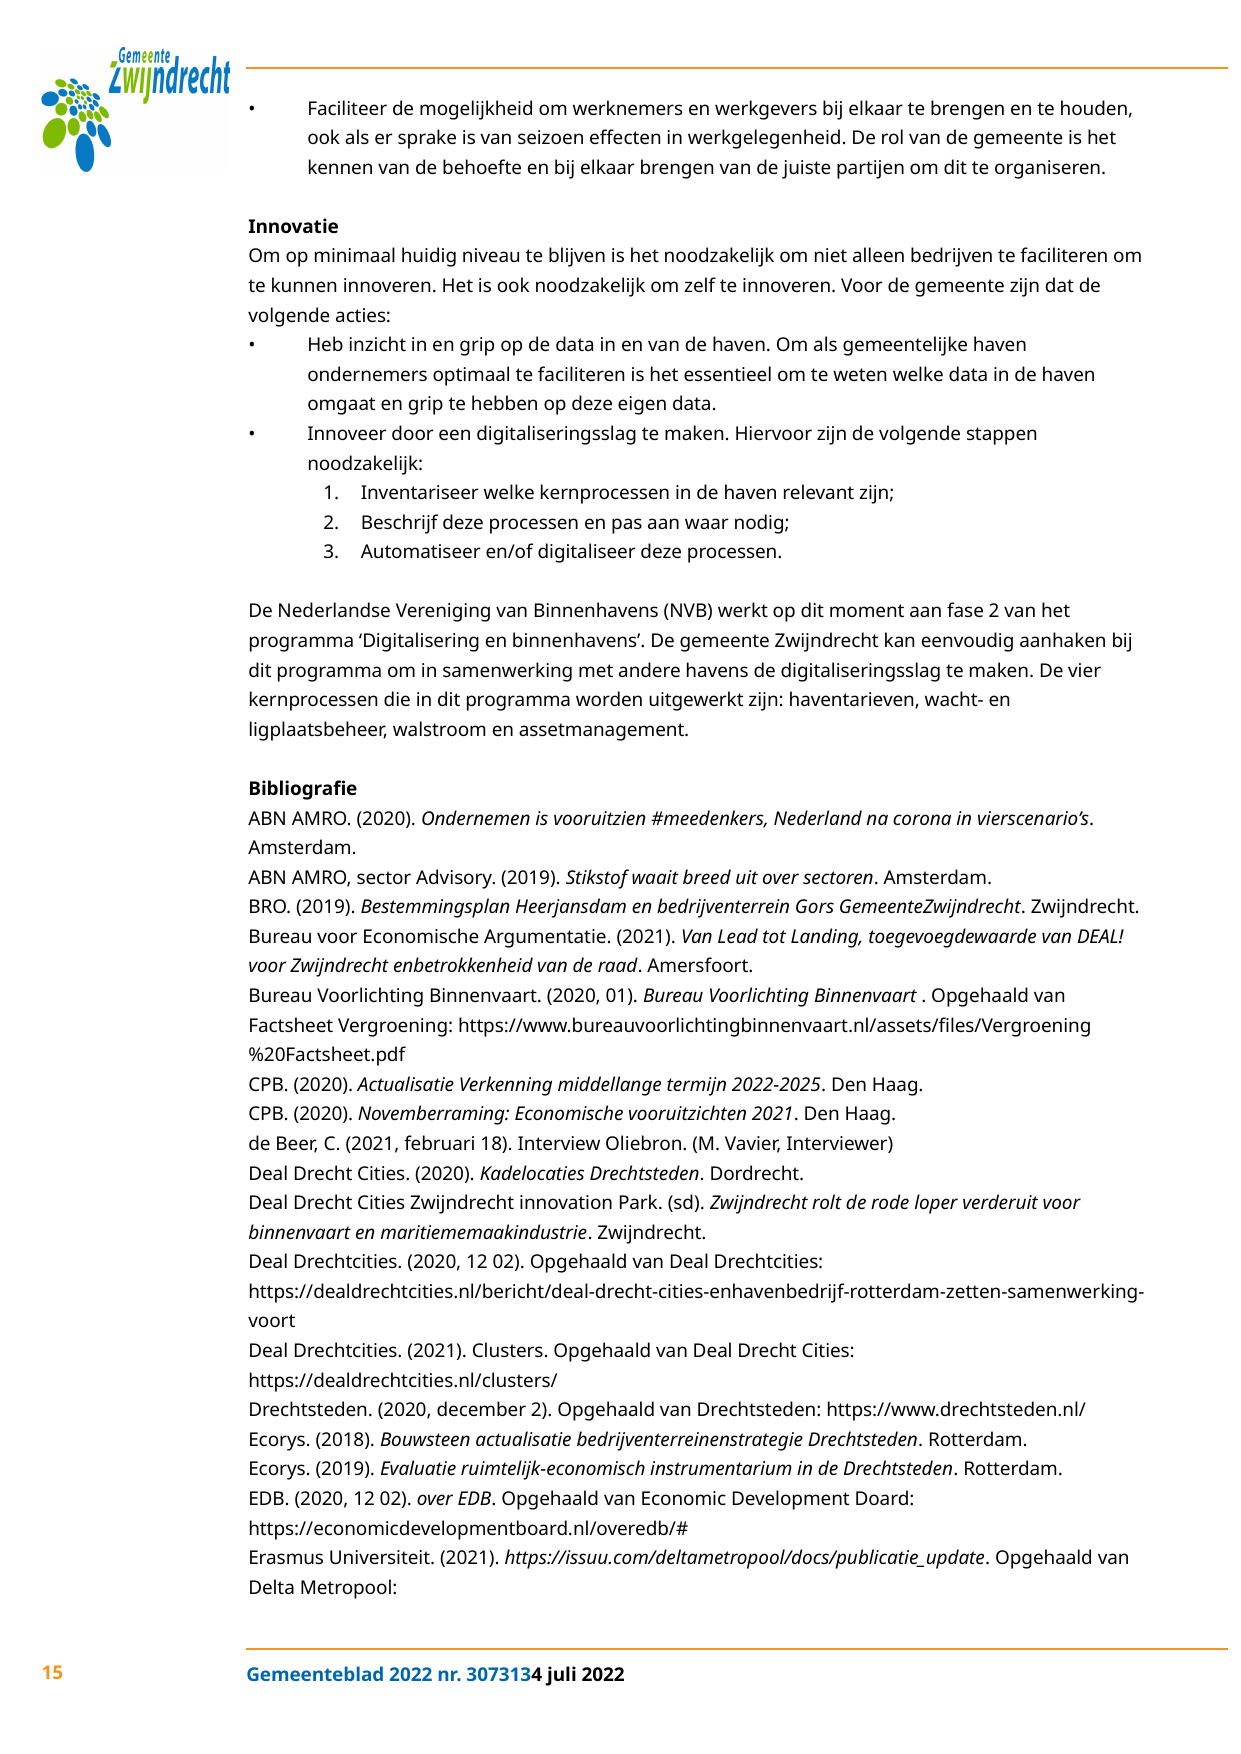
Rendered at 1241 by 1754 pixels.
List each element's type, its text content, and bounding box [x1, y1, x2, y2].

list Beschrijf deze processen en pas aan waar nodig; [323, 509, 1152, 535]
text Deal Drechtcities. (2021). Clusters. Opgehaald van Deal Drecht Cities: https://dealdrechtcities.nl/clusters/ [248, 1337, 1152, 1393]
list Faciliteer de mogelijkheid om werknemers en werkgevers bij elkaar te brengen en te houden, ook als er sprake is van seizoen effecten in werkgelegenheid. De rol van de gemeente is het kennen van de behoefte en bij elkaar brengen van de juiste partijen om dit te organiseren. [248, 95, 1152, 180]
list Automatiseer en/of digitaliseer deze processen. [323, 538, 1152, 564]
text CPB. (2020). Actualisatie Verkenning middellange termijn 2022-2025. Den Haag. [248, 1071, 1152, 1097]
text CPB. (2020). Novemberraming: Economische vooruitzichten 2021. Den Haag. [248, 1101, 1152, 1126]
text Erasmus Universiteit. (2021). https://issuu.com/deltametropool/docs/publicatie_update. Opgehaald van Delta Metropool: [248, 1544, 1152, 1600]
text EDB. (2020, 12 02). over EDB. Opgehaald van Economic Development Doard: https://economicdevelopmentboard.nl/overedb/# [248, 1485, 1152, 1541]
text Innovatie [248, 213, 1152, 239]
picture [41, 47, 231, 172]
text Bibliografie [248, 775, 1152, 801]
text Ecorys. (2019). Evaluatie ruimtelijk-economisch instrumentarium in de Drechtsteden. Rotterdam. [248, 1456, 1152, 1481]
text BRO. (2019). Bestemmingsplan Heerjansdam en bedrijventerrein Gors GemeenteZwijndrecht. Zwijndrecht. [248, 893, 1152, 919]
text Deal Drecht Cities Zwijndrecht innovation Park. (sd). Zwijndrecht rolt de rode loper verderuit voor binnenvaart en maritiememaakindustrie. Zwijndrecht. [248, 1189, 1152, 1245]
text Bureau Voorlichting Binnenvaart. (2020, 01). Bureau Voorlichting Binnenvaart . Opgehaald van Factsheet Vergroening: https://www.bureauvoorlichtingbinnenvaart.nl/assets/files/Vergroening%20Factsheet.pdf [248, 982, 1152, 1067]
text de Beer, C. (2021, februari 18). Interview Oliebron. (M. Vavier, Interviewer) [248, 1130, 1152, 1156]
list Heb inzicht in en grip op de data in en van de haven. Om als gemeentelijke haven ondernemers optimaal te faciliteren is het essentieel om te weten welke data in de haven omgaat en grip te hebben op deze eigen data. [248, 331, 1152, 416]
text ABN AMRO. (2020). Ondernemen is vooruitzien #meedenkers, Nederland na corona in vierscenario’s. Amsterdam. [248, 805, 1152, 860]
text ABN AMRO, sector Advisory. (2019). Stikstof waait breed uit over sectoren. Amsterdam. [248, 864, 1152, 890]
text Deal Drecht Cities. (2020). Kadelocaties Drechtsteden. Dordrecht. [248, 1160, 1152, 1186]
list Innoveer door een digitaliseringsslag te maken. Hiervoor zijn de volgende stappen noodzakelijk: [248, 420, 1152, 476]
text Om op minimaal huidig niveau te blijven is het noodzakelijk om niet alleen bedrijven te faciliteren om te kunnen innoveren. Het is ook noodzakelijk om zelf te innoveren. Voor de gemeente zijn dat de volgende acties: [248, 243, 1152, 328]
text Ecorys. (2018). Bouwsteen actualisatie bedrijventerreinenstrategie Drechtsteden. Rotterdam. [248, 1426, 1152, 1452]
text Deal Drechtcities. (2020, 12 02). Opgehaald van Deal Drechtcities: https://dealdrechtcities.nl/bericht/deal-drecht-cities-enhavenbedrijf-rotterdam-zetten-samenwerking-voort [248, 1248, 1152, 1333]
text Drechtsteden. (2020, december 2). Opgehaald van Drechtsteden: https://www.drechtsteden.nl/ [248, 1396, 1152, 1422]
list Inventariseer welke kernprocessen in de haven relevant zijn; [323, 479, 1152, 505]
text Bureau voor Economische Argumentatie. (2021). Van Lead tot Landing, toegevoegdewaarde van DEAL! voor Zwijndrecht enbetrokkenheid van de raad. Amersfoort. [248, 923, 1152, 978]
text De Nederlandse Vereniging van Binnenhavens (NVB) werkt op dit moment aan fase 2 van het programma ‘Digitalisering en binnenhavens’. De gemeente Zwijndrecht kan eenvoudig aanhaken bij dit programma om in samenwerking met andere havens de digitaliseringsslag te maken. De vier kernprocessen die in dit programma worden uitgewerkt zijn: haventarieven, wacht- en ligplaatsbeheer, walstroom en assetmanagement. [248, 598, 1152, 742]
